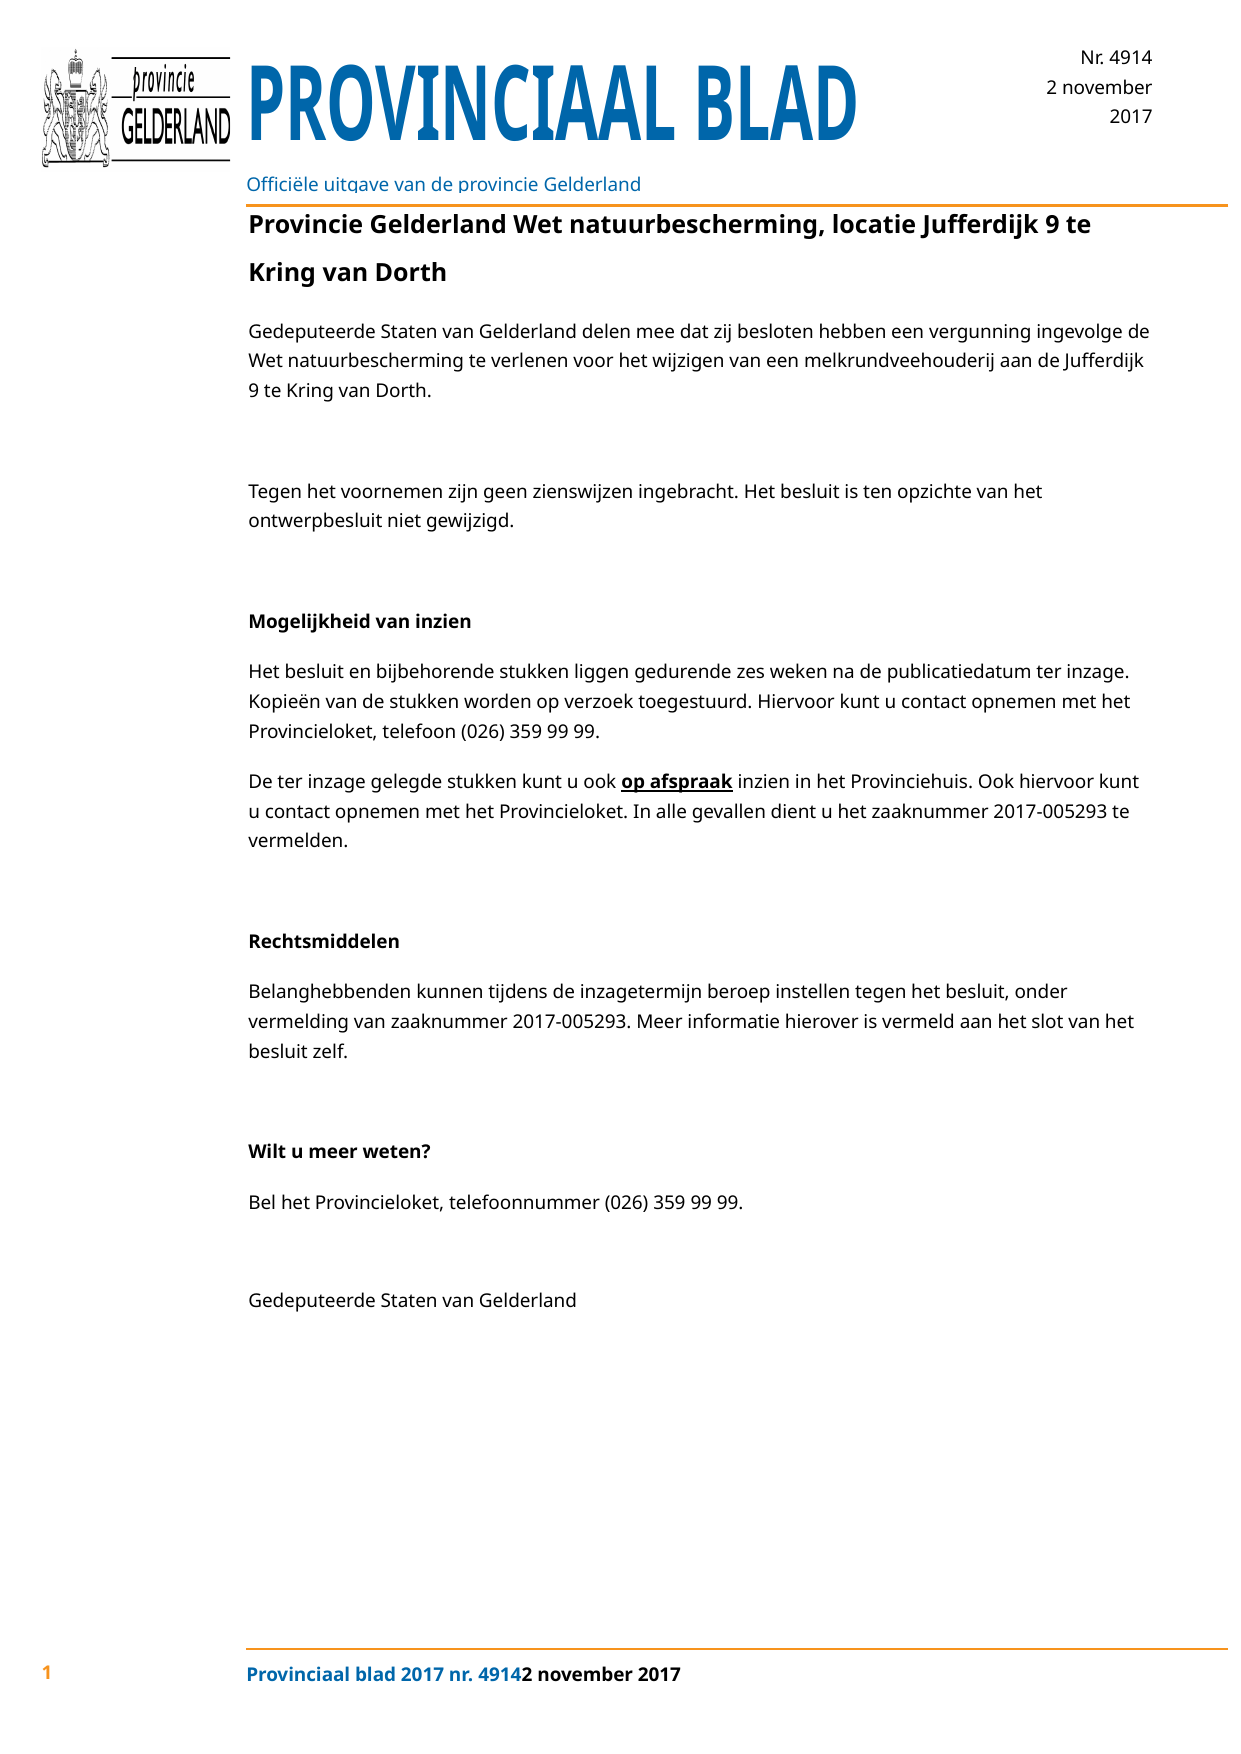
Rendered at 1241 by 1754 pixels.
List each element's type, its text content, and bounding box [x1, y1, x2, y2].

text De ter inzage gelegde stukken kunt u ook op afspraak inzien in het Provinciehuis. Ook hiervoor kunt u contact opnemen met het Provincieloket. In alle gevallen dient u het zaaknummer 2017-005293 te vermelden. [248, 768, 1152, 853]
picture [41, 47, 231, 172]
text Provincie Gelderland Wet natuurbescherming, locatie Jufferdijk 9 te Kring van Dorth [248, 207, 1152, 288]
text Tegen het voornemen zijn geen zienswijzen ingebracht. Het besluit is ten opzichte van het ontwerpbesluit niet gewijzigd. [248, 478, 1152, 533]
text Belanghebbenden kunnen tijdens de inzagetermijn beroep instellen tegen het besluit, onder vermelding van zaaknummer 2017-005293. Meer informatie hierover is vermeld aan het slot van het besluit zelf. [248, 979, 1152, 1064]
text Gedeputeerde Staten van Gelderland delen mee dat zij besloten hebben een vergunning ingevolge de Wet natuurbescherming te verlenen voor het wijzigen van een melkrundveehouderij aan de Jufferdijk 9 te Kring van Dorth. [248, 318, 1152, 403]
text Mogelijkheid van inzien [248, 608, 1152, 634]
text Bel het Provincieloket, telefoonnummer (026) 359 99 99. [248, 1189, 1152, 1215]
text Wilt u meer weten? [248, 1139, 1152, 1164]
text Het besluit en bijbehorende stukken liggen gedurende zes weken na de publicatiedatum ter inzage. Kopieën van de stukken worden op verzoek toegestuurd. Hiervoor kunt u contact opnemen met het Provincieloket, telefoon (026) 359 99 99. [248, 659, 1152, 744]
text Gedeputeerde Staten van Gelderland [248, 1287, 1152, 1313]
text Rechtsmiddelen [248, 928, 1152, 954]
